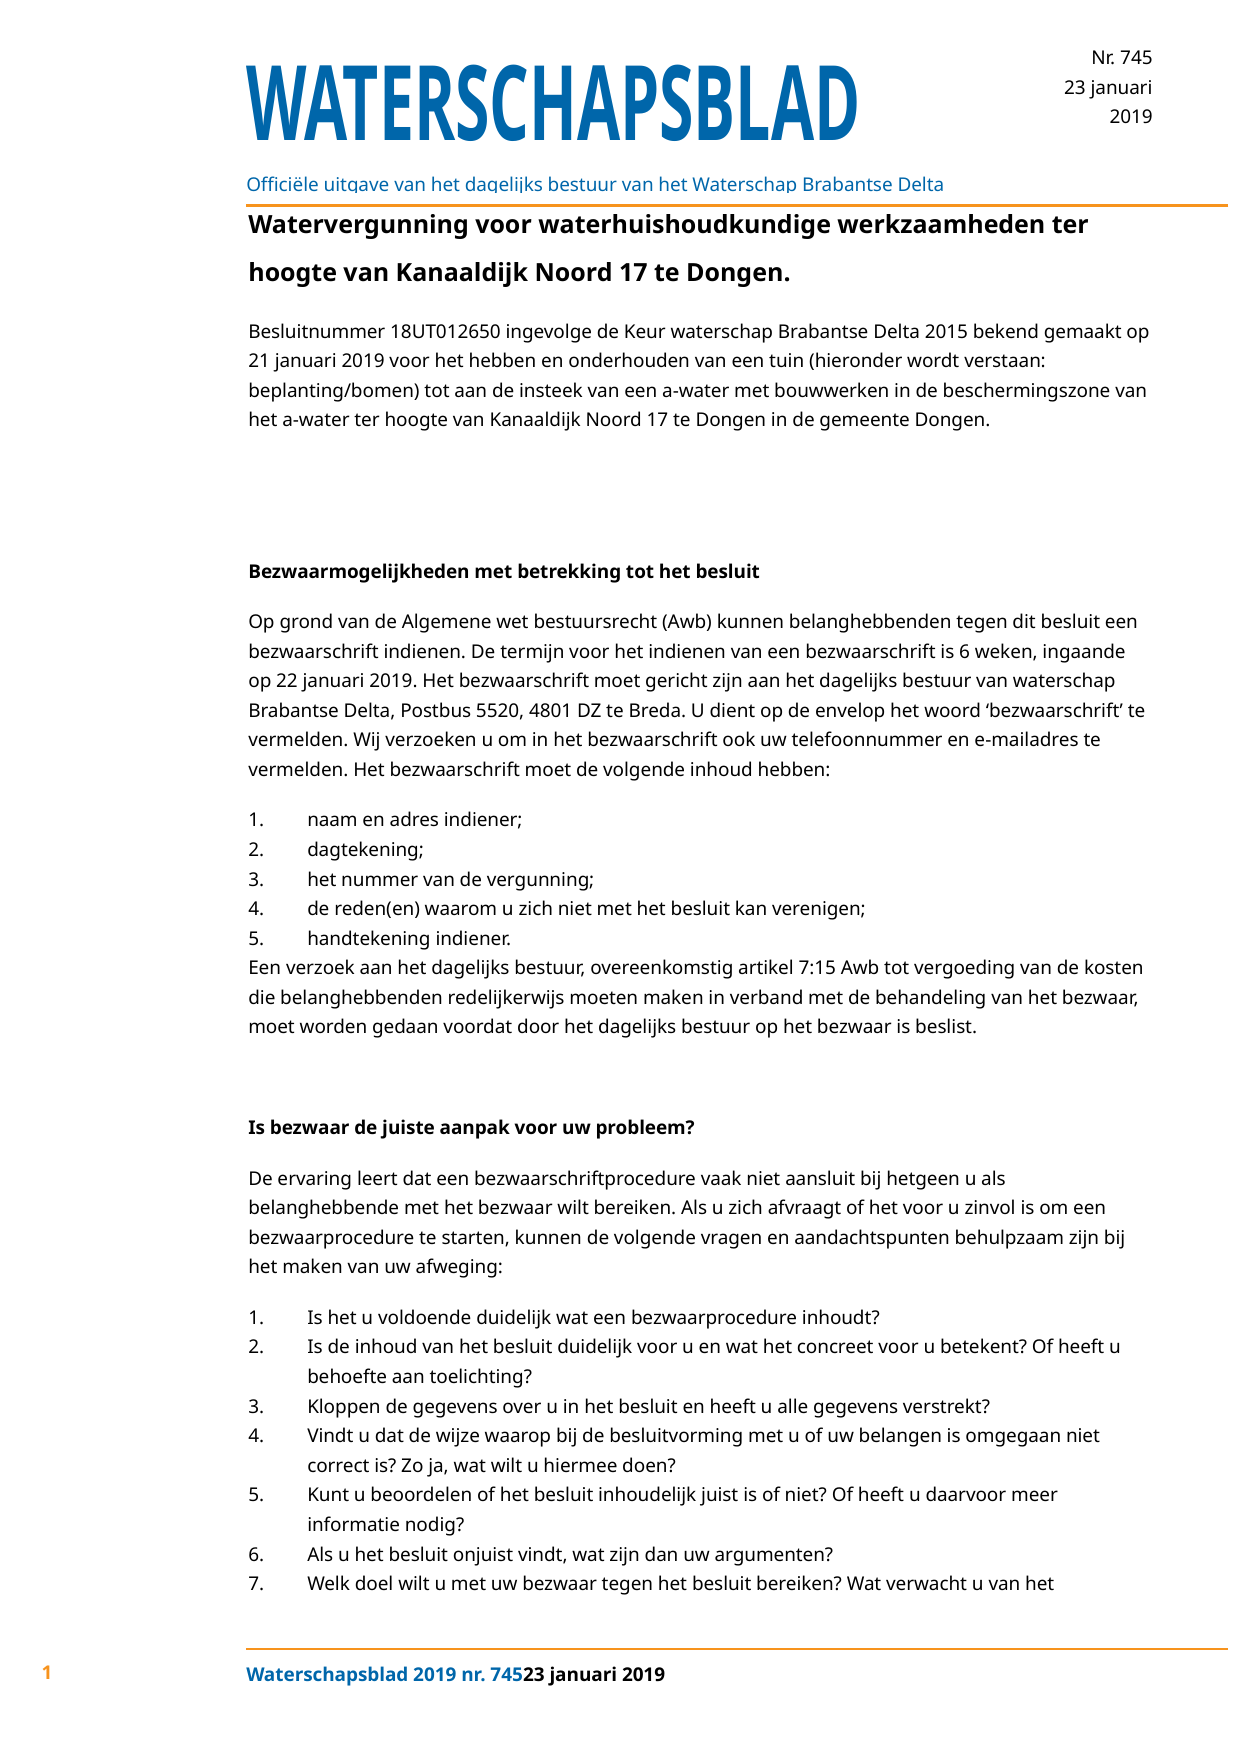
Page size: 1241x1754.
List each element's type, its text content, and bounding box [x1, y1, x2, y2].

list Is de inhoud van het besluit duidelijk voor u en wat het concreet voor u betekent? Of heeft u behoefte aan toelichting? [248, 1334, 1152, 1389]
list Kunt u beoordelen of het besluit inhoudelijk juist is of niet? Of heeft u daarvoor meer informatie nodig? [248, 1482, 1152, 1537]
text De ervaring leert dat een bezwaarschriftprocedure vaak niet aansluit bij hetgeen u als belanghebbende met het bezwaar wilt bereiken. Als u zich afvraagt of het voor u zinvol is om een bezwaarprocedure te starten, kunnen de volgende vragen en aandachtspunten behulpzaam zijn bij het maken van uw afweging: [248, 1165, 1152, 1279]
list dagtekening; [248, 836, 1152, 862]
text Op grond van de Algemene wet bestuursrecht (Awb) kunnen belanghebbenden tegen dit besluit een bezwaarschrift indienen. De termijn voor het indienen van een bezwaarschrift is 6 weken, ingaande op 22 januari 2019. Het bezwaarschrift moet gericht zijn aan het dagelijks bestuur van waterschap Brabantse Delta, Postbus 5520, 4801 DZ te Breda. U dient op de envelop het woord ‘bezwaarschrift’ te vermelden. Wij verzoeken u om in het bezwaarschrift ook uw telefoonnummer en e‑mailadres te vermelden. Het bezwaarschrift moet de volgende inhoud hebben: [248, 608, 1152, 782]
text Watervergunning voor waterhuishoudkundige werkzaamheden ter hoogte van Kanaaldijk Noord 17 te Dongen. [248, 207, 1152, 288]
list Kloppen de gegevens over u in het besluit en heeft u alle gegevens verstrekt? [248, 1393, 1152, 1419]
text Is bezwaar de juiste aanpak voor uw probleem? [248, 1114, 1152, 1140]
text Een verzoek aan het dagelijks bestuur, overeenkomstig artikel 7:15 Awb tot vergoeding van de kosten die belanghebbenden redelijkerwijs moeten maken in verband met de behandeling van het bezwaar, moet worden gedaan voordat door het dagelijks bestuur op het bezwaar is beslist. [248, 954, 1152, 1039]
list Als u het besluit onjuist vindt, wat zijn dan uw argumenten? [248, 1541, 1152, 1567]
list de reden(en) waarom u zich niet met het besluit kan verenigen; [248, 895, 1152, 921]
list handtekening indiener. [248, 925, 1152, 951]
list Vindt u dat de wijze waarop bij de besluitvorming met u of uw belangen is omgegaan niet correct is? Zo ja, wat wilt u hiermee doen? [248, 1422, 1152, 1478]
list het nummer van de vergunning; [248, 866, 1152, 892]
list Is het u voldoende duidelijk wat een bezwaarprocedure inhoudt? [248, 1304, 1152, 1330]
list naam en adres indiener; [248, 807, 1152, 832]
text Besluitnummer 18UT012650 ingevolge de Keur waterschap Brabantse Delta 2015 bekend gemaakt op 21 januari 2019 voor het hebben en onderhouden van een tuin (hieronder wordt verstaan: beplanting/bomen) tot aan de insteek van een a-water met bouwwerken in de beschermingszone van het a-water ter hoogte van Kanaaldijk Noord 17 te Dongen in de gemeente Dongen. [248, 318, 1152, 432]
text Bezwaarmogelijkheden met betrekking tot het besluit [248, 558, 1152, 584]
picture [41, 47, 231, 172]
list Welk doel wilt u met uw bezwaar tegen het besluit bereiken? Wat verwacht u van het [248, 1570, 1152, 1596]
